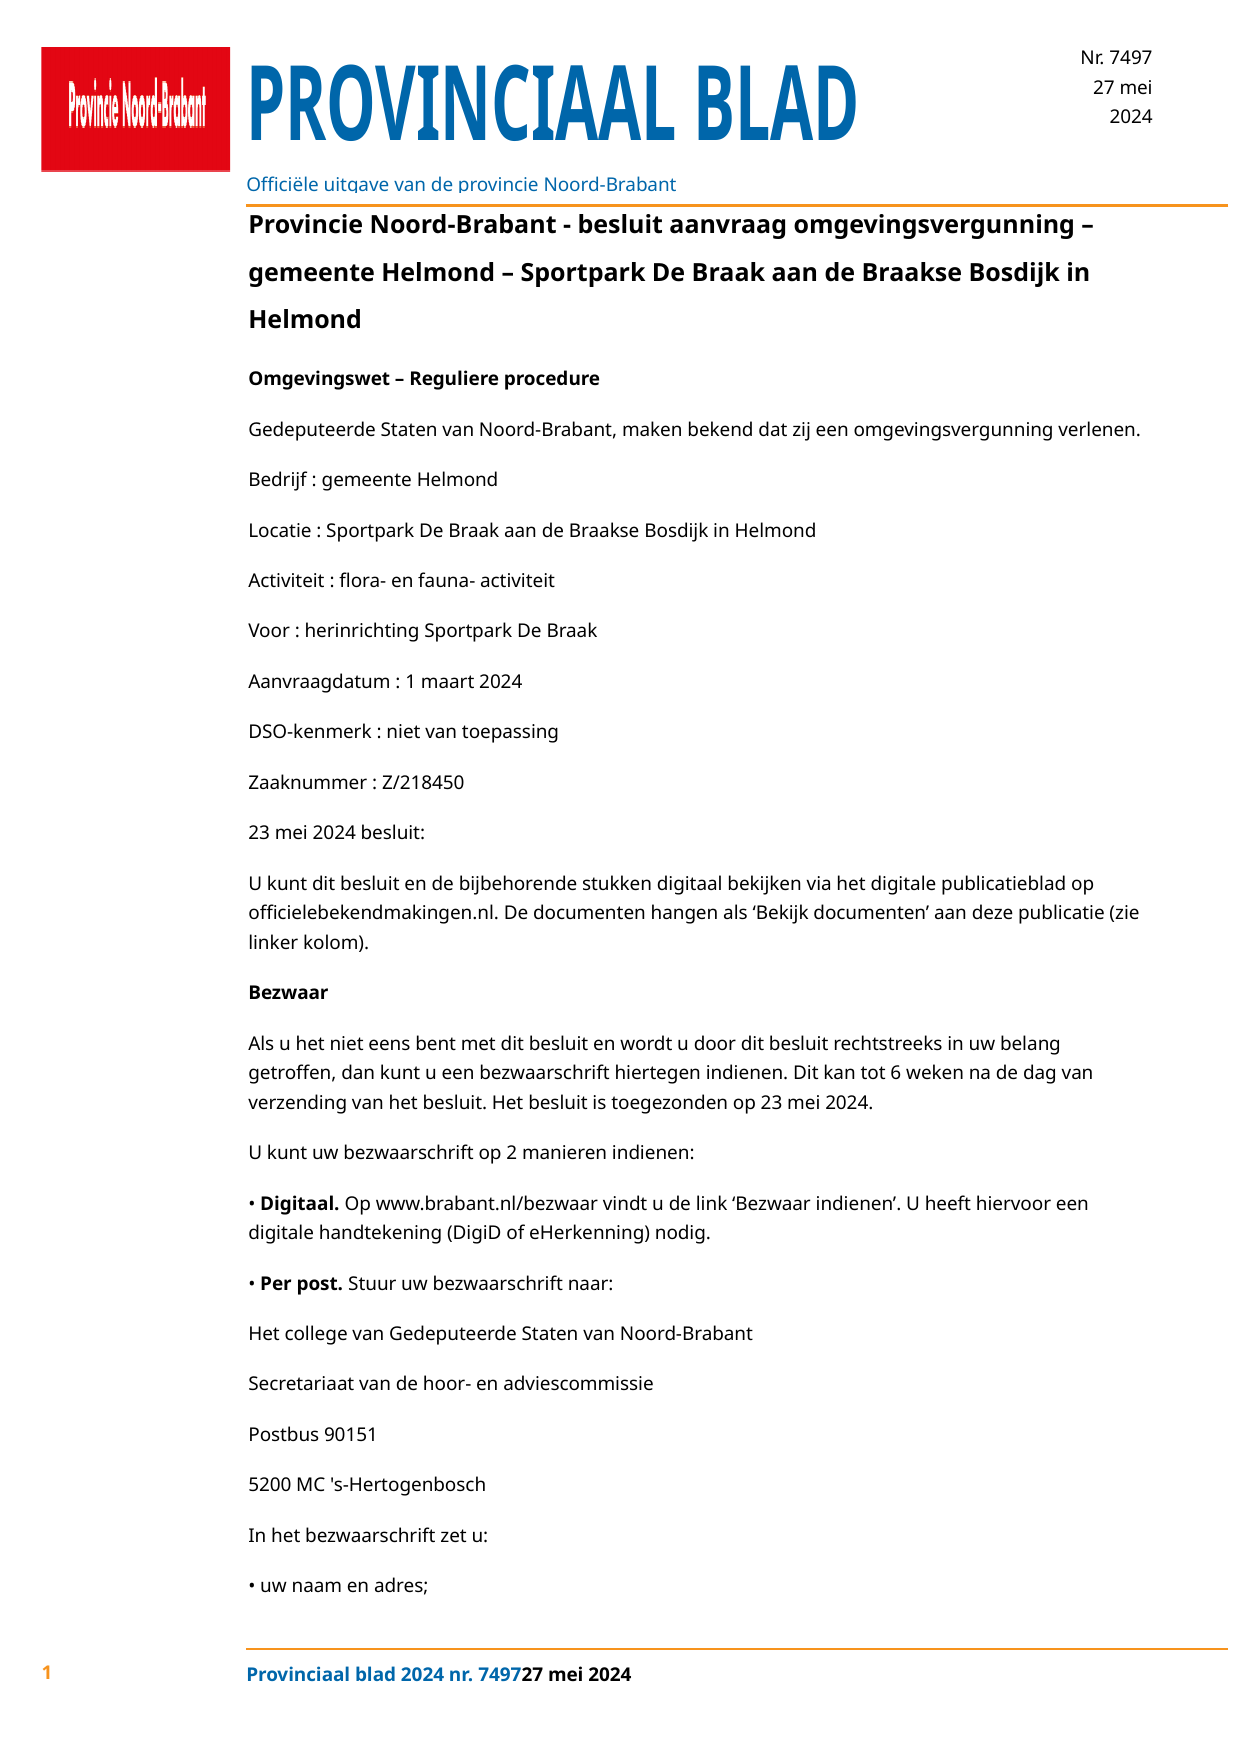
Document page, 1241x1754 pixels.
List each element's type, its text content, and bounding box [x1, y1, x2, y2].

text DSO-kenmerk : niet van toepassing [248, 718, 1152, 744]
text Provincie Noord-Brabant - besluit aanvraag omgevingsvergunning – gemeente Helmond – Sportpark De Braak aan de Braakse Bosdijk in Helmond [248, 207, 1152, 336]
text 5200 MC 's‑Hertogenbosch [248, 1471, 1152, 1497]
text 23 mei 2024 besluit: [248, 819, 1152, 845]
text Postbus 90151 [248, 1421, 1152, 1447]
text Activiteit : flora- en fauna- activiteit [248, 567, 1152, 593]
text Omgevingswet – Reguliere procedure [248, 366, 1152, 391]
text • Digitaal. Op www.brabant.nl/bezwaar vindt u de link ‘Bezwaar indienen’. U heeft hiervoor een digitale handtekening (DigiD of eHerkenning) nodig. [248, 1190, 1152, 1245]
text Bedrijf : gemeente Helmond [248, 466, 1152, 492]
text Bezwaar [248, 979, 1152, 1005]
text U kunt dit besluit en de bijbehorende stukken digitaal bekijken via het digitale publicatieblad op officielebekendmakingen.nl. De documenten hangen als ‘Bekijk documenten’ aan deze publicatie (zie linker kolom). [248, 870, 1152, 954]
text U kunt uw bezwaarschrift op 2 manieren indienen: [248, 1139, 1152, 1165]
text Voor : herinrichting Sportpark De Braak [248, 618, 1152, 643]
text In het bezwaarschrift zet u: [248, 1522, 1152, 1547]
text Het college van Gedeputeerde Staten van Noord-Brabant [248, 1320, 1152, 1346]
text Als u het niet eens bent met dit besluit en wordt u door dit besluit rechtstreeks in uw belang getroffen, dan kunt u een bezwaarschrift hiertegen indienen. Dit kan tot 6 weken na de dag van verzending van het besluit. Het besluit is toegezonden op 23 mei 2024. [248, 1030, 1152, 1114]
text • uw naam en adres; [248, 1572, 1152, 1598]
text Secretariaat van de hoor- en adviescommissie [248, 1371, 1152, 1396]
text • Per post. Stuur uw bezwaarschrift naar: [248, 1270, 1152, 1295]
text Zaaknummer : Z/218450 [248, 769, 1152, 794]
text Aanvraagdatum : 1 maart 2024 [248, 668, 1152, 694]
text Gedeputeerde Staten van Noord-Brabant, maken bekend dat zij een omgevingsvergunning verlenen. [248, 416, 1152, 442]
text Locatie : Sportpark De Braak aan de Braakse Bosdijk in Helmond [248, 517, 1152, 542]
picture [41, 47, 231, 172]
